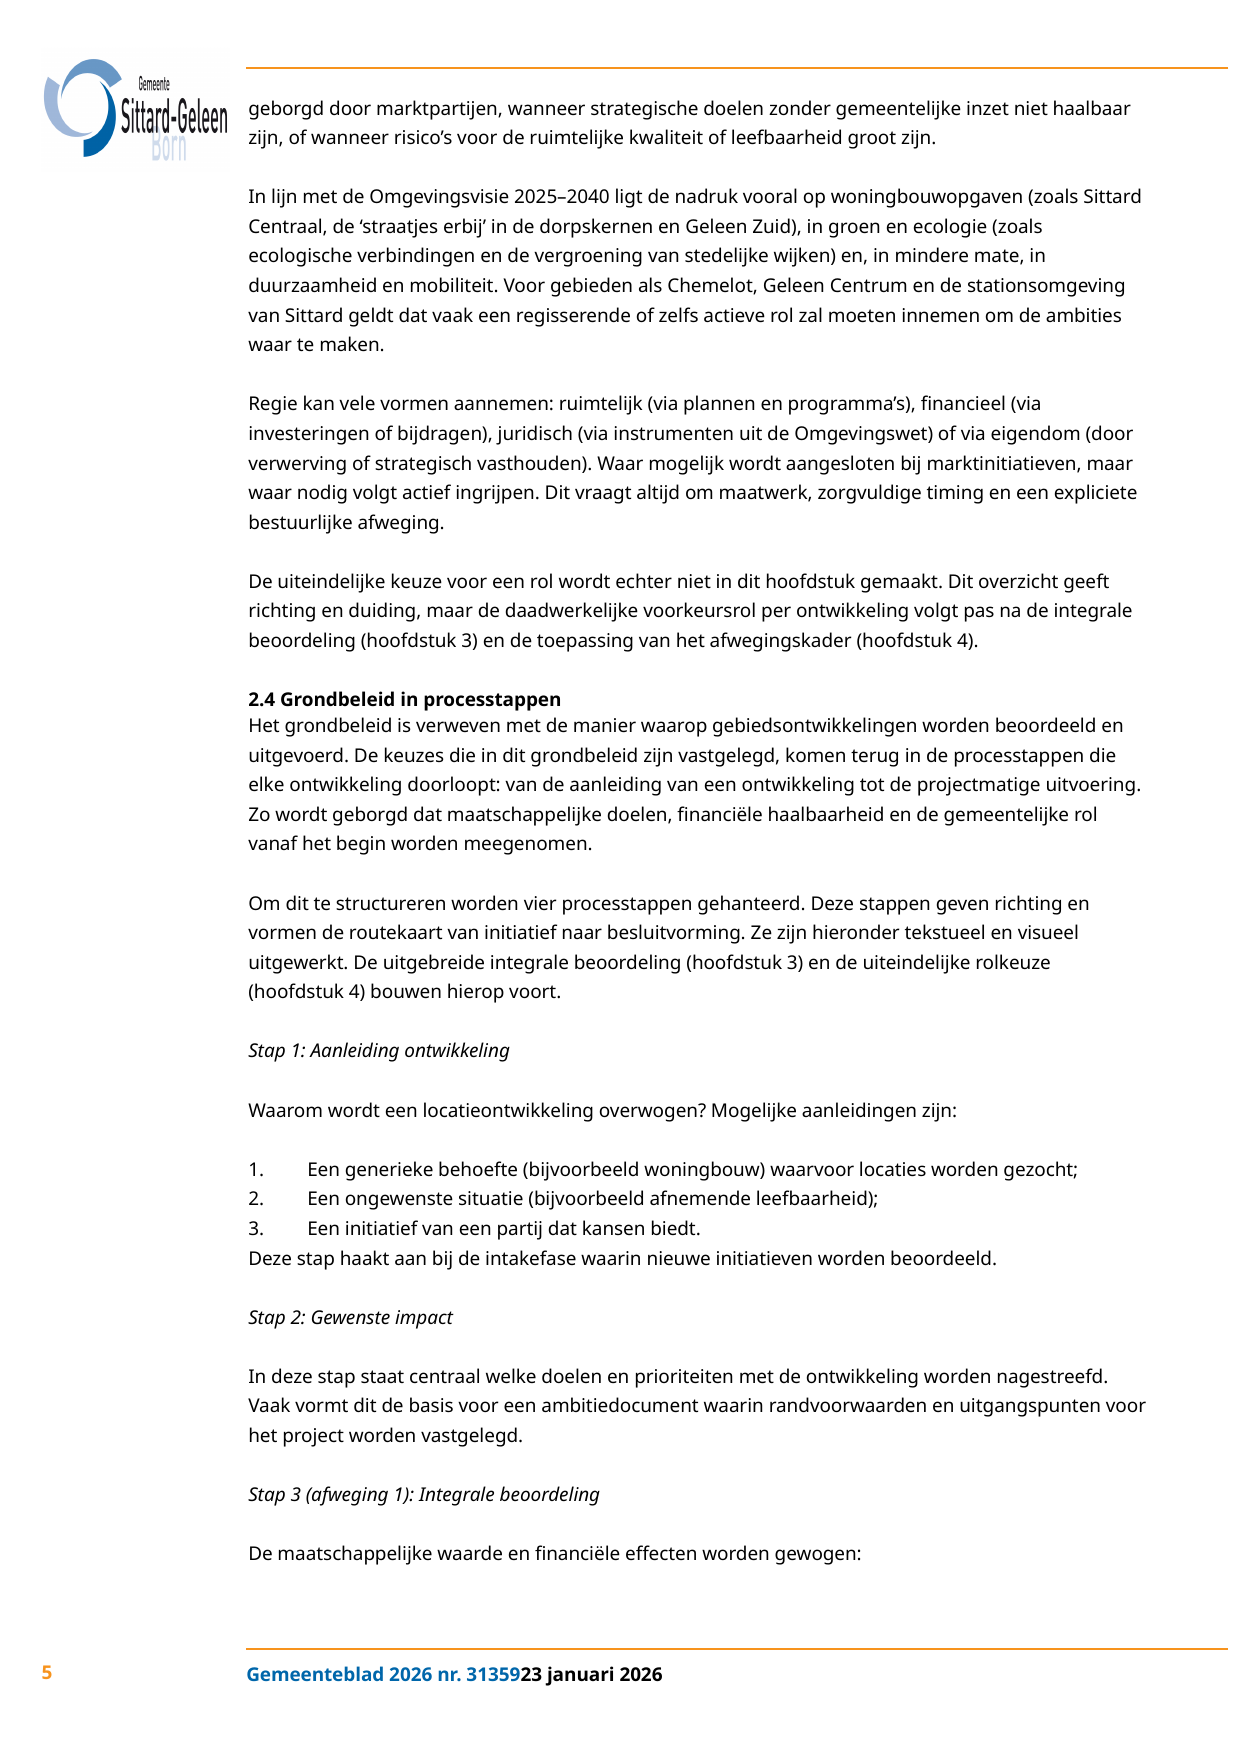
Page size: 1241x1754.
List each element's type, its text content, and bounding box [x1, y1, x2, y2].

text Stap 3 (afweging 1): Integrale beoordeling [248, 1481, 1152, 1507]
text Stap 2: Gewenste impact [248, 1304, 1152, 1329]
text Deze stap haakt aan bij de intakefase waarin nieuwe initiatieven worden beoordeeld. [248, 1245, 1152, 1270]
text Stap 1: Aanleiding ontwikkeling [248, 1038, 1152, 1063]
text 2.4 Grondbeleid in processtappen [248, 686, 1152, 712]
picture [41, 47, 231, 172]
list Een generieke behoefte (bijvoorbeeld woningbouw) waarvoor locaties worden gezocht; [248, 1156, 1152, 1182]
list Een initiatief van een partij dat kansen biedt. [248, 1215, 1152, 1241]
text Om dit te structureren worden vier processtappen gehanteerd. Deze stappen geven richting en vormen de routekaart van initiatief naar besluitvorming. Ze zijn hieronder tekstueel en visueel uitgewerkt. De uitgebreide integrale beoordeling (hoofdstuk 3) en de uiteindelijke rolkeuze (hoofdstuk 4) bouwen hierop voort. [248, 890, 1152, 1004]
list Een ongewenste situatie (bijvoorbeeld afnemende leefbaarheid); [248, 1186, 1152, 1211]
text Regie kan vele vormen aannemen: ruimtelijk (via plannen en programma’s), financieel (via investeringen of bijdragen), juridisch (via instrumenten uit de Omgevingswet) of via eigendom (door verwerving of strategisch vasthouden). Waar mogelijk wordt aangesloten bij marktinitiatieven, maar waar nodig volgt actief ingrijpen. Dit vraagt altijd om maatwerk, zorgvuldige timing en een expliciete bestuurlijke afweging. [248, 391, 1152, 535]
text Waarom wordt een locatieontwikkeling overwogen? Mogelijke aanleidingen zijn: [248, 1097, 1152, 1122]
text De uiteindelijke keuze voor een rol wordt echter niet in dit hoofdstuk gemaakt. Dit overzicht geeft richting en duiding, maar de daadwerkelijke voorkeursrol per ontwikkeling volgt pas na de integrale beoordeling (hoofdstuk 3) en de toepassing van het afwegingskader (hoofdstuk 4). [248, 568, 1152, 653]
text In lijn met de Omgevingsvisie 2025–2040 ligt de nadruk vooral op woningbouwopgaven (zoals Sittard Centraal, de ‘straatjes erbij’ in de dorpskernen en Geleen Zuid), in groen en ecologie (zoals ecologische verbindingen en de vergroening van stedelijke wijken) en, in mindere mate, in duurzaamheid en mobiliteit. Voor gebieden als Chemelot, Geleen Centrum en de stationsomgeving van Sittard geldt dat vaak een regisserende of zelfs actieve rol zal moeten innemen om de ambities waar te maken. [248, 183, 1152, 357]
text geborgd door marktpartijen, wanneer strategische doelen zonder gemeentelijke inzet niet haalbaar zijn, of wanneer risico’s voor de ruimtelijke kwaliteit of leefbaarheid groot zijn. [248, 95, 1152, 150]
text De maatschappelijke waarde en financiële effecten worden gewogen: [248, 1541, 1152, 1566]
text Het grondbeleid is verweven met de manier waarop gebiedsontwikkelingen worden beoordeeld en uitgevoerd. De keuzes die in dit grondbeleid zijn vastgelegd, komen terug in de processtappen die elke ontwikkeling doorloopt: van de aanleiding van een ontwikkeling tot de projectmatige uitvoering. Zo wordt geborgd dat maatschappelijke doelen, financiële haalbaarheid en de gemeentelijke rol vanaf het begin worden meegenomen. [248, 712, 1152, 856]
text In deze stap staat centraal welke doelen en prioriteiten met de ontwikkeling worden nagestreefd. Vaak vormt dit de basis voor een ambitiedocument waarin randvoorwaarden en uitgangspunten voor het project worden vastgelegd. [248, 1363, 1152, 1448]
